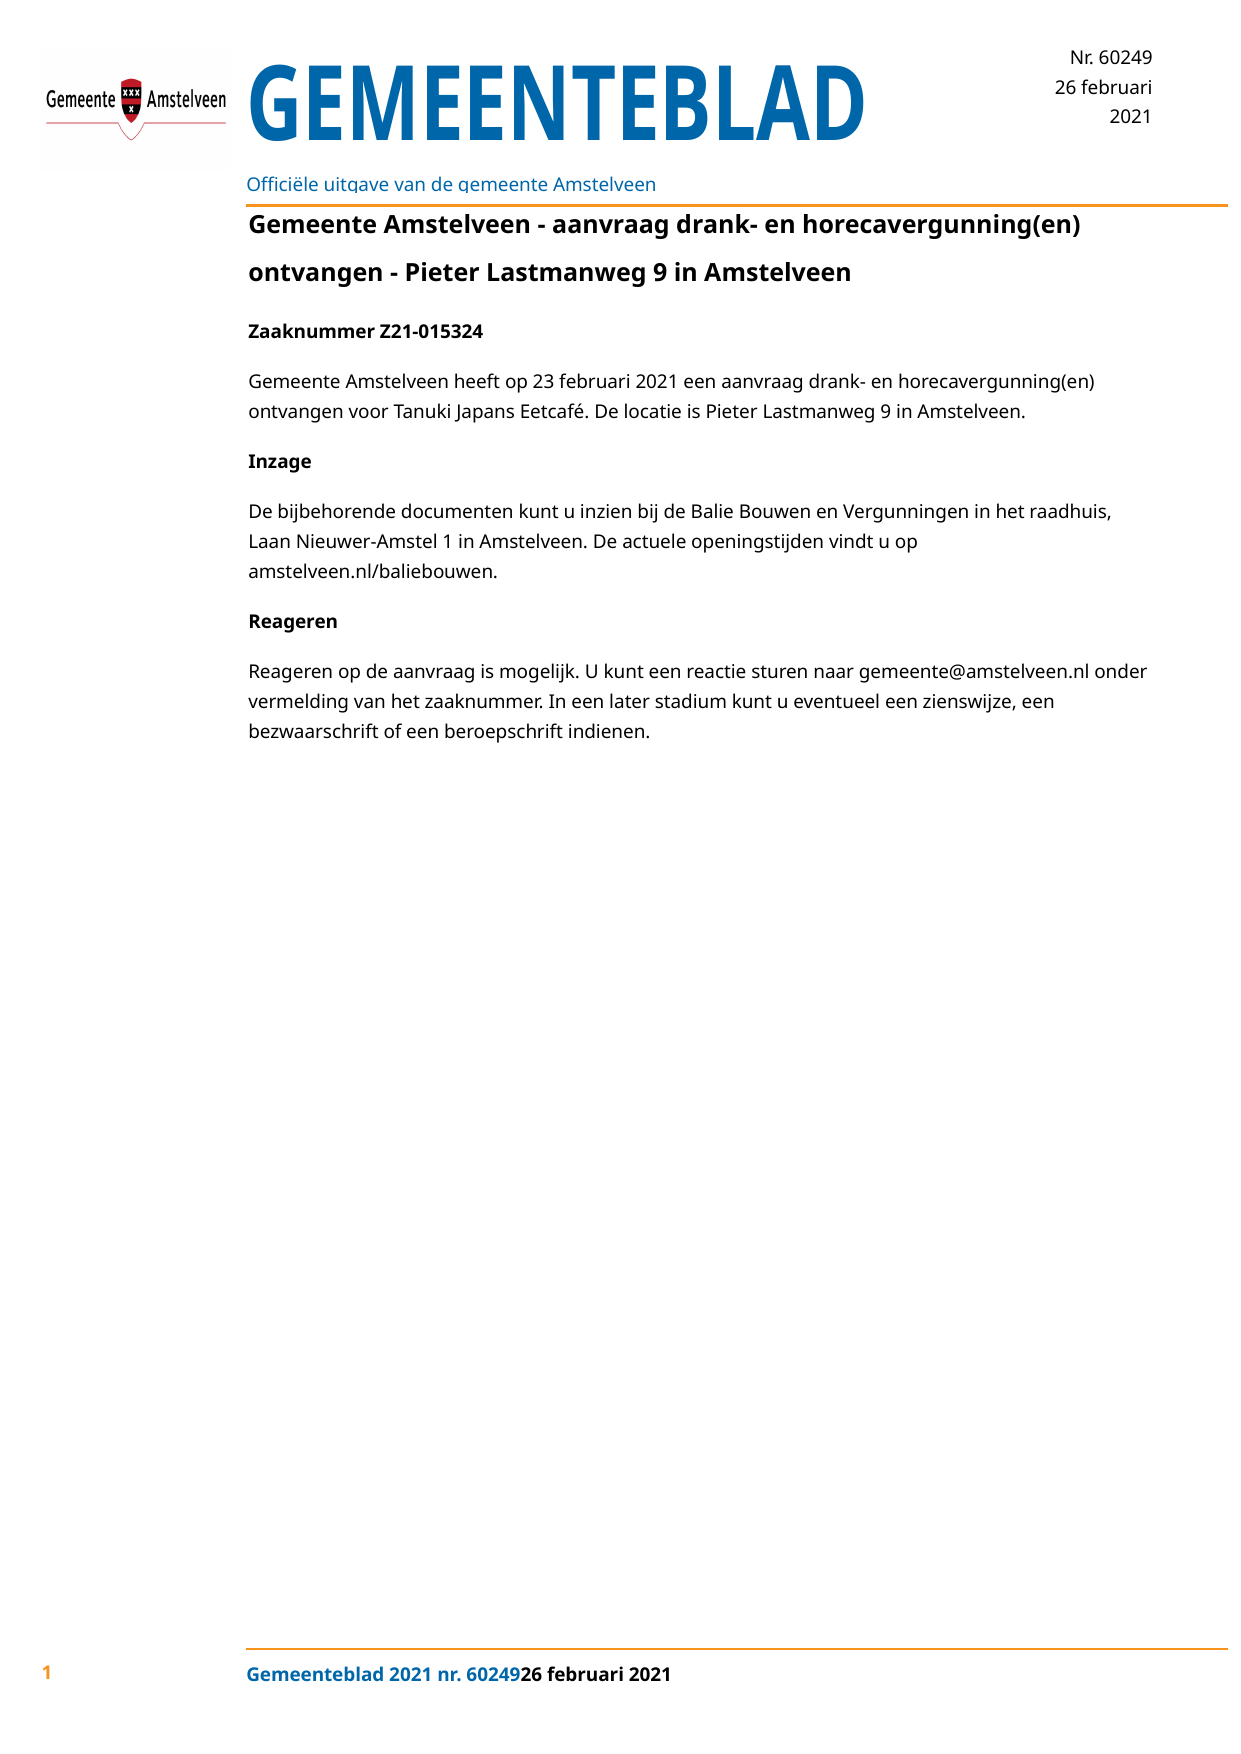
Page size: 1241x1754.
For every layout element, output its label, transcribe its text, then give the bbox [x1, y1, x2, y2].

text Zaaknummer Z21-015324 [248, 318, 1152, 344]
text Reageren [248, 608, 1152, 634]
text Gemeente Amstelveen - aanvraag drank- en horecavergunning(en) ontvangen - Pieter Lastmanweg 9 in Amstelveen [248, 207, 1152, 288]
text Inzage [248, 448, 1152, 474]
picture [41, 47, 231, 172]
text Reageren op de aanvraag is mogelijk. U kunt een reactie sturen naar gemeente@amstelveen.nl onder vermelding van het zaaknummer. In een later stadium kunt u eventueel een zienswijze, een bezwaarschrift of een beroepschrift indienen. [248, 659, 1152, 744]
text Gemeente Amstelveen heeft op 23 februari 2021 een aanvraag drank- en horecavergunning(en) ontvangen voor Tanuki Japans Eetcafé. De locatie is Pieter Lastmanweg 9 in Amstelveen. [248, 368, 1152, 424]
text De bijbehorende documenten kunt u inzien bij de Balie Bouwen en Vergunningen in het raadhuis, Laan Nieuwer-Amstel 1 in Amstelveen. De actuele openingstijden vindt u op amstelveen.nl/baliebouwen. [248, 499, 1152, 584]
